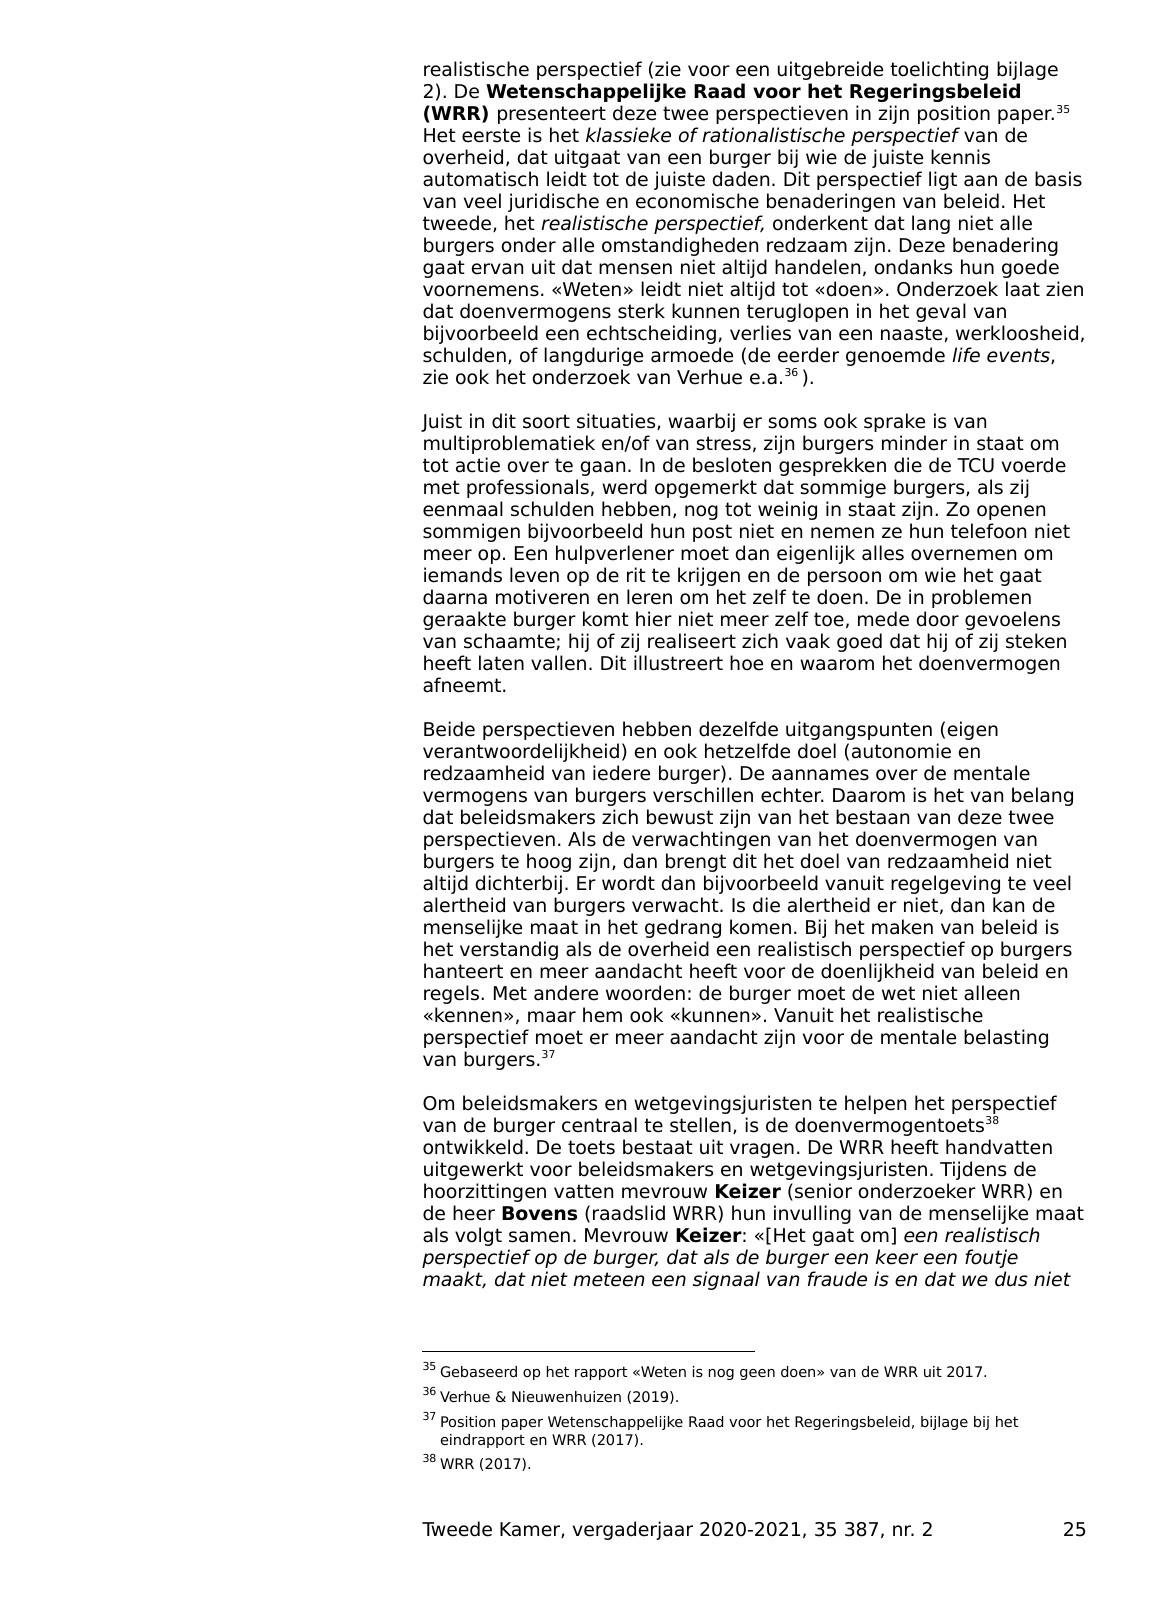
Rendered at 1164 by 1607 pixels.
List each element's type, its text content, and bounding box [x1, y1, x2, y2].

text Gebaseerd op het rapport «Weten is nog geen doen» van de WRR uit 2017. [422, 1360, 1087, 1382]
text Position paper Wetenschappelijke Raad voor het Regeringsbeleid, bijlage bij het eindrapport en WRR (2017). [422, 1410, 1087, 1449]
text Beide perspectieven hebben dezelfde uitgangspunten (eigen verantwoordelijkheid) en ook hetzelfde doel (autonomie en redzaamheid van iedere burger). De aannames over de mentale vermogens van burgers verschillen echter. Daarom is het van belang dat beleidsmakers zich bewust zijn van het bestaan van deze twee perspectieven. Als de verwachtingen van het doenvermogen van burgers te hoog zijn, dan brengt dit het doel van redzaamheid niet altijd dichterbij. Er wordt dan bijvoorbeeld vanuit regelgeving te veel alertheid van burgers verwacht. Is die alertheid er niet, dan kan de menselijke maat in het gedrang komen. Bij het maken van beleid is het verstandig als de overheid een realistisch perspectief op burgers hanteert en meer aandacht heeft voor de doenlijkheid van beleid en regels. Met andere woorden: de burger moet de wet niet alleen «kennen», maar hem ook «kunnen». Vanuit het realistische perspectief moet er meer aandacht zijn voor de mentale belasting van burgers. [422, 719, 1087, 1071]
text realistische perspectief (zie voor een uitgebreide toelichting bijlage 2). De Wetenschappelijke Raad voor het Regeringsbeleid (WRR) presenteert deze twee perspectieven in zijn position paper. Het eerste is het klassieke of rationalistische perspectief van de overheid, dat uitgaat van een burger bij wie de juiste kennis automatisch leidt tot de juiste daden. Dit perspectief ligt aan de basis van veel juridische en economische benaderingen van beleid. Het tweede, het realistische perspectief, onderkent dat lang niet alle burgers onder alle omstandigheden redzaam zijn. Deze benadering gaat ervan uit dat mensen niet altijd handelen, ondanks hun goede voornemens. «Weten» leidt niet altijd tot «doen». Onderzoek laat zien dat doenvermogens sterk kunnen teruglopen in het geval van bijvoorbeeld een echtscheiding, verlies van een naaste, werkloosheid, schulden, of langdurige armoede (de eerder genoemde life events, zie ook het onderzoek van Verhue e.a.). [422, 59, 1087, 389]
text WRR (2017). [422, 1452, 1087, 1474]
text Om beleidsmakers en wetgevingsjuristen te helpen het perspectief van de burger centraal te stellen, is de doenvermogentoets ontwikkeld. De toets bestaat uit vragen. De WRR heeft handvatten uitgewerkt voor beleidsmakers en wetgevingsjuristen. Tijdens de hoorzittingen vatten mevrouw Keizer (senior onderzoeker WRR) en de heer Bovens (raadslid WRR) hun invulling van de menselijke maat als volgt samen. Mevrouw Keizer: «[Het gaat om] een realistisch perspectief op de burger, dat als de burger een keer een foutje maakt, dat niet meteen een signaal van fraude is en dat we dus niet [422, 1093, 1087, 1291]
text Verhue & Nieuwenhuizen (2019). [422, 1385, 1087, 1407]
text Juist in dit soort situaties, waarbij er soms ook sprake is van multiproblematiek en/of van stress, zijn burgers minder in staat om tot actie over te gaan. In de besloten gesprekken die de TCU voerde met professionals, werd opgemerkt dat sommige burgers, als zij eenmaal schulden hebben, nog tot weinig in staat zijn. Zo openen sommigen bijvoorbeeld hun post niet en nemen ze hun telefoon niet meer op. Een hulpverlener moet dan eigenlijk alles overnemen om iemands leven op de rit te krijgen en de persoon om wie het gaat daarna motiveren en leren om het zelf te doen. De in problemen geraakte burger komt hier niet meer zelf toe, mede door gevoelens van schaamte; hij of zij realiseert zich vaak goed dat hij of zij steken heeft laten vallen. Dit illustreert hoe en waarom het doenvermogen afneemt. [422, 411, 1087, 697]
